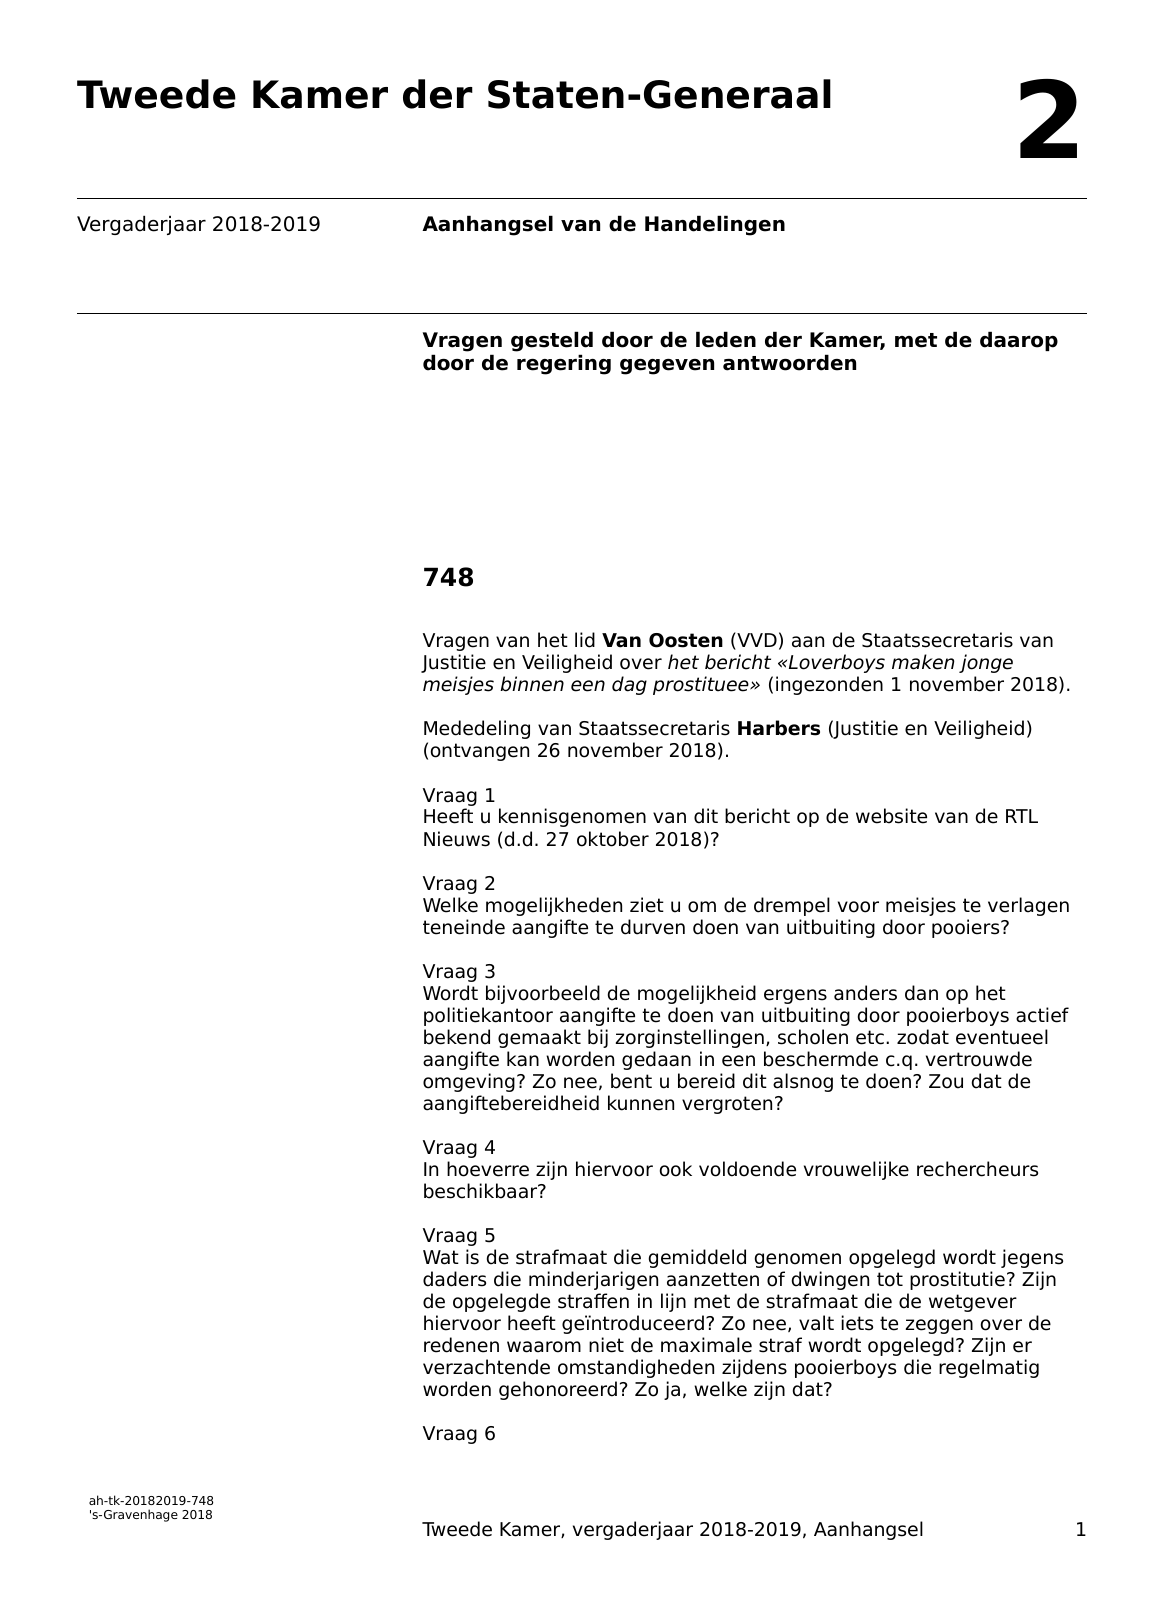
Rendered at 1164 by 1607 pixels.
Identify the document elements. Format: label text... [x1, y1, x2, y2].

table_cell Vergaderjaar 2018-2019 [77, 199, 422, 313]
table_cell Aanhangsel van de Handelingen [422, 199, 1087, 313]
text 748 [422, 563, 1087, 592]
text Wordt bijvoorbeeld de mogelijkheid ergens anders dan op het politiekantoor aangifte te doen van uitbuiting door pooierboys actief bekend gemaakt bij zorginstellingen, scholen etc. zodat eventueel aangifte kan worden gedaan in een beschermde c.q. vertrouwde omgeving? Zo nee, bent u bereid dit alsnog te doen? Zou dat de aangiftebereidheid kunnen vergroten? [422, 983, 1087, 1114]
text Vraag 1 [422, 784, 1087, 806]
text Vraag 4 [422, 1137, 1087, 1159]
text ah-tk-20182019-748 [88, 1494, 323, 1508]
table_header Tweede Kamer der Staten-Generaal [77, 59, 886, 198]
text 's-Gravenhage 2018 [88, 1508, 323, 1522]
text Wat is de strafmaat die gemiddeld genomen opgelegd wordt jegens daders die minderjarigen aanzetten of dwingen tot prostitutie? Zijn de opgelegde straffen in lijn met de strafmaat die de wetgever hiervoor heeft geïntroduceerd? Zo nee, valt iets te zeggen over de redenen waarom niet de maximale straf wordt opgelegd? Zijn er verzachtende omstandigheden zijdens pooierboys die regelmatig worden gehonoreerd? Zo ja, welke zijn dat? [422, 1247, 1087, 1401]
text Vraag 3 [422, 961, 1087, 983]
table_cell [77, 314, 422, 375]
table_header 2 [886, 59, 1087, 198]
text Vraag 5 [422, 1225, 1087, 1247]
table_cell Vragen gesteld door de leden der Kamer, met de daarop door de regering gegeven antwoorden [422, 314, 1087, 375]
text Mededeling van Staatssecretaris Harbers (Justitie en Veiligheid) (ontvangen 26 november 2018). [422, 718, 1087, 762]
text Vragen van het lid Van Oosten (VVD) aan de Staatssecretaris van Justitie en Veiligheid over het bericht «Loverboys maken jonge meisjes binnen een dag prostituee» (ingezonden 1 november 2018). [422, 630, 1087, 696]
text Vraag 6 [422, 1423, 1087, 1445]
text Heeft u kennisgenomen van dit bericht op de website van de RTL Nieuws (d.d. 27 oktober 2018)? [422, 806, 1087, 850]
text Vraag 2 [422, 873, 1087, 894]
text Welke mogelijkheden ziet u om de drempel voor meisjes te verlagen teneinde aangifte te durven doen van uitbuiting door pooiers? [422, 894, 1087, 938]
text In hoeverre zijn hiervoor ook voldoende vrouwelijke rechercheurs beschikbaar? [422, 1159, 1087, 1203]
